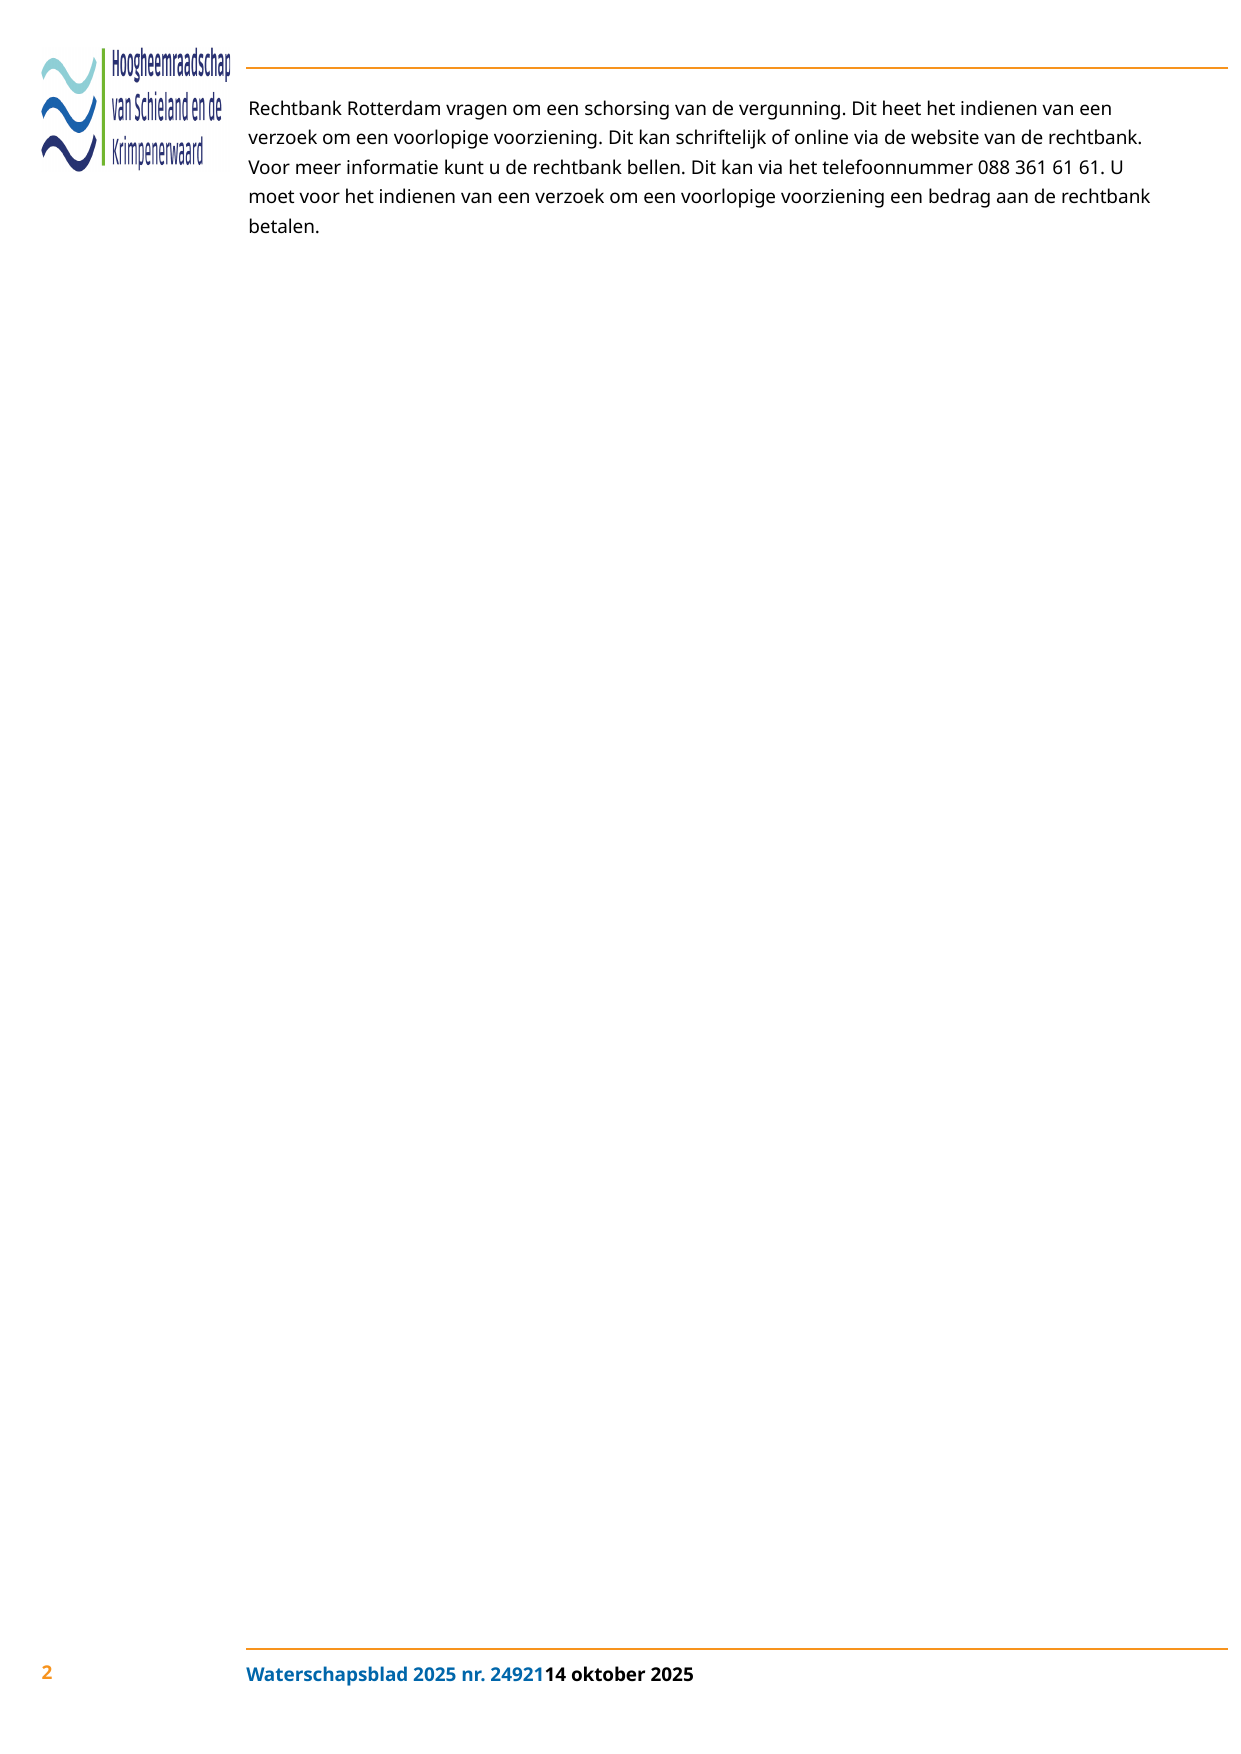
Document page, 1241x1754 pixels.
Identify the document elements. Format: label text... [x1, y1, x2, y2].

picture [41, 47, 231, 172]
text Rechtbank Rotterdam vragen om een schorsing van de vergunning. Dit heet het indienen van een verzoek om een voorlopige voorziening. Dit kan schriftelijk of online via de website van de rechtbank. Voor meer informatie kunt u de rechtbank bellen. Dit kan via het telefoonnummer 088 361 61 61. U moet voor het indienen van een verzoek om een voorlopige voorziening een bedrag aan de rechtbank betalen. [248, 95, 1152, 239]
